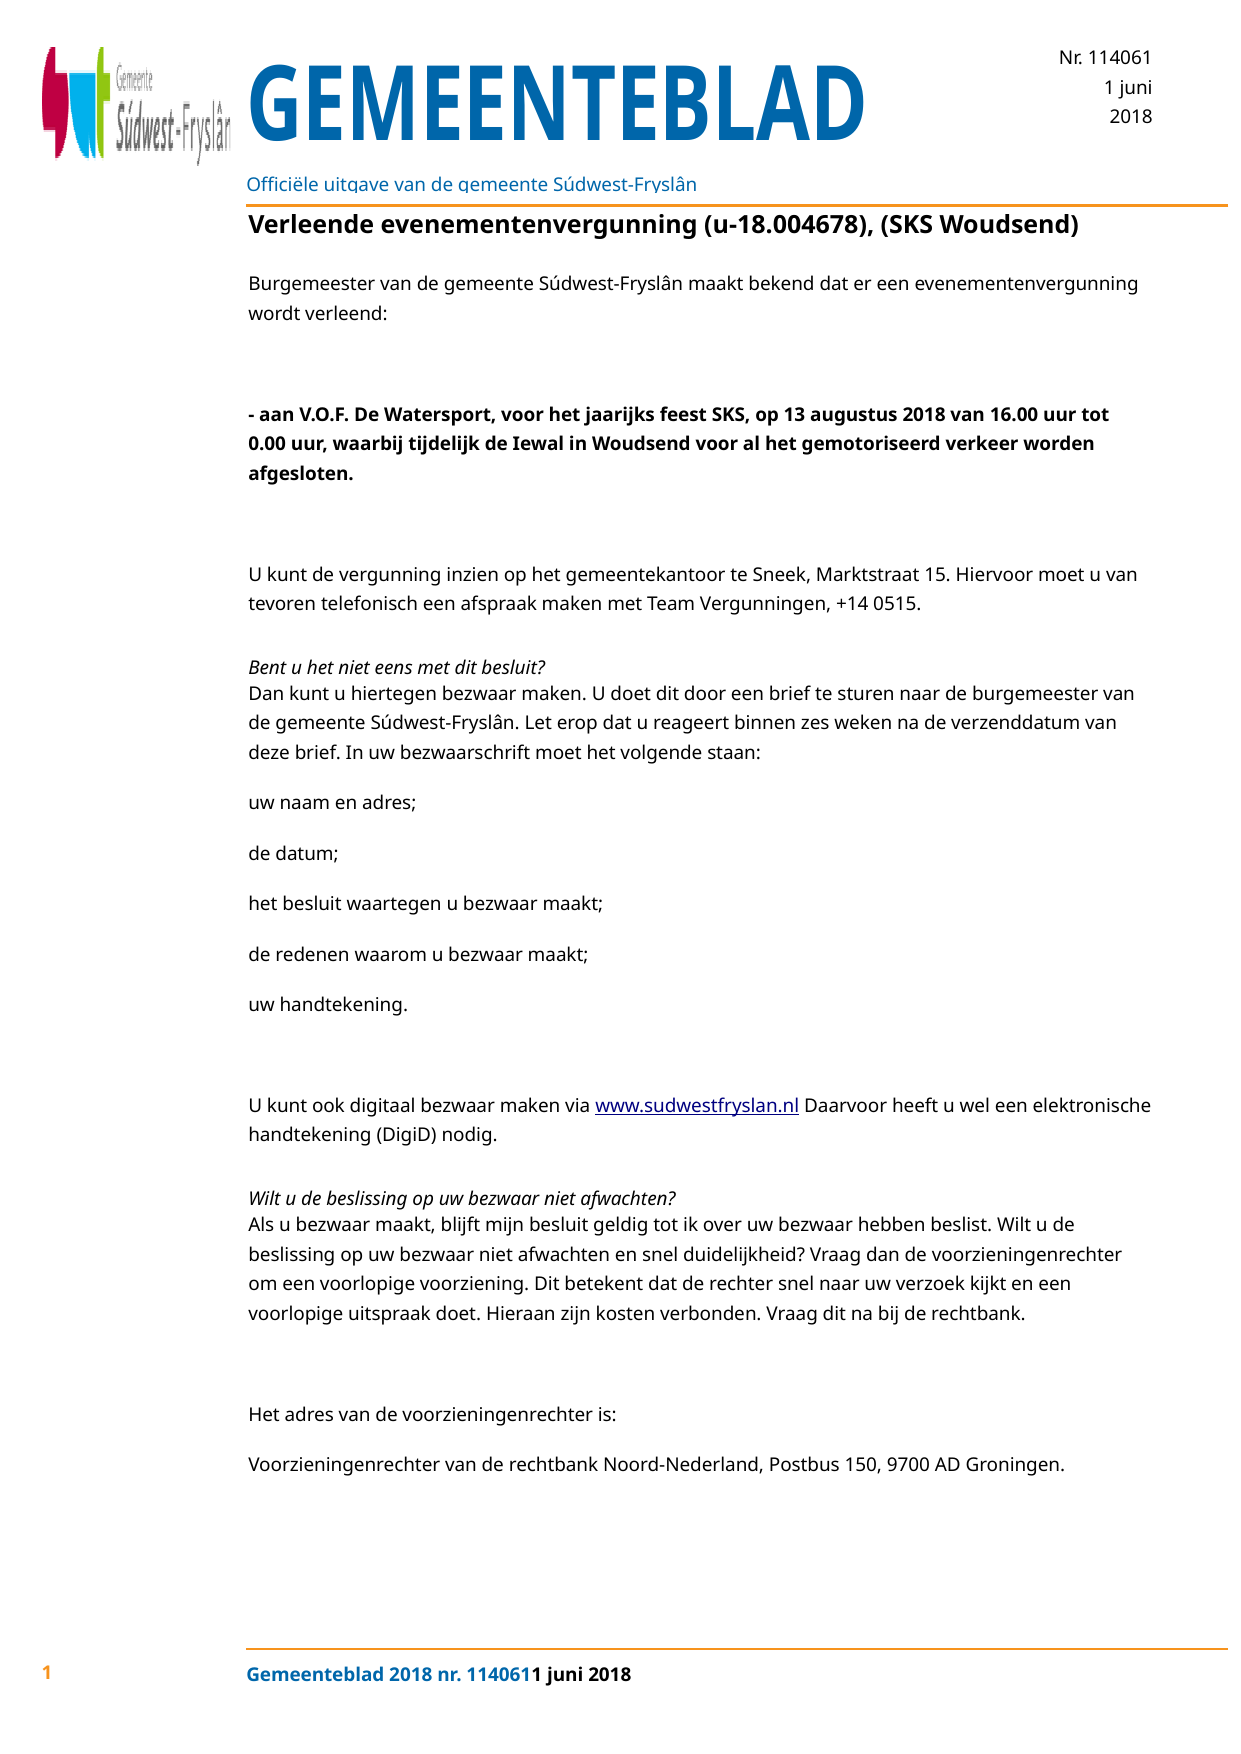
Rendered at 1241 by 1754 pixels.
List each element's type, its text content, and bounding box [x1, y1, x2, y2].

text de datum; [248, 840, 1152, 866]
text Voorzieningenrechter van de rechtbank Noord-Nederland, Postbus 150, 9700 AD Groningen. [248, 1451, 1152, 1477]
picture [41, 47, 231, 172]
text Als u bezwaar maakt, blijft mijn besluit geldig tot ik over uw bezwaar hebben beslist. Wilt u de beslissing op uw bezwaar niet afwachten en snel duidelijkheid? Vraag dan de voorzieningenrechter om een voorlopige voorziening. Dit betekent dat de rechter snel naar uw verzoek kijkt en een voorlopige uitspraak doet. Hieraan zijn kosten verbonden. Vraag dit na bij de rechtbank. [248, 1211, 1152, 1326]
text - aan V.O.F. De Watersport, voor het jaarijks feest SKS, op 13 augustus 2018 van 16.00 uur tot 0.00 uur, waarbij tijdelijk de Iewal in Woudsend voor al het gemotoriseerd verkeer worden afgesloten. [248, 401, 1152, 486]
text de redenen waarom u bezwaar maakt; [248, 941, 1152, 967]
text Burgemeester van de gemeente Súdwest-Fryslân maakt bekend dat er een evenementenvergunning wordt verleend: [248, 270, 1152, 326]
text het besluit waartegen u bezwaar maakt; [248, 890, 1152, 916]
text U kunt ook digitaal bezwaar maken via www.sudwestfryslan.nl Daarvoor heeft u wel een elektronische handtekening (DigiD) nodig. [248, 1092, 1152, 1147]
text Het adres van de voorzieningenrechter is: [248, 1401, 1152, 1427]
text uw handtekening. [248, 991, 1152, 1017]
text Dan kunt u hiertegen bezwaar maken. U doet dit door een brief te sturen naar de burgemeester van de gemeente Súdwest-Fryslân. Let erop dat u reageert binnen zes weken na de verzenddatum van deze brief. In uw bezwaarschrift moet het volgende staan: [248, 680, 1152, 765]
text uw naam en adres; [248, 789, 1152, 815]
text Verleende evenementenvergunning (u-18.004678), (SKS Woudsend) [248, 207, 1152, 241]
text Wilt u de beslissing op uw bezwaar niet afwachten? [248, 1186, 1152, 1211]
text Bent u het niet eens met dit besluit? [248, 654, 1152, 680]
text U kunt de vergunning inzien op het gemeentekantoor te Sneek, Marktstraat 15. Hiervoor moet u van tevoren telefonisch een afspraak maken met Team Vergunningen, +14 0515. [248, 561, 1152, 616]
